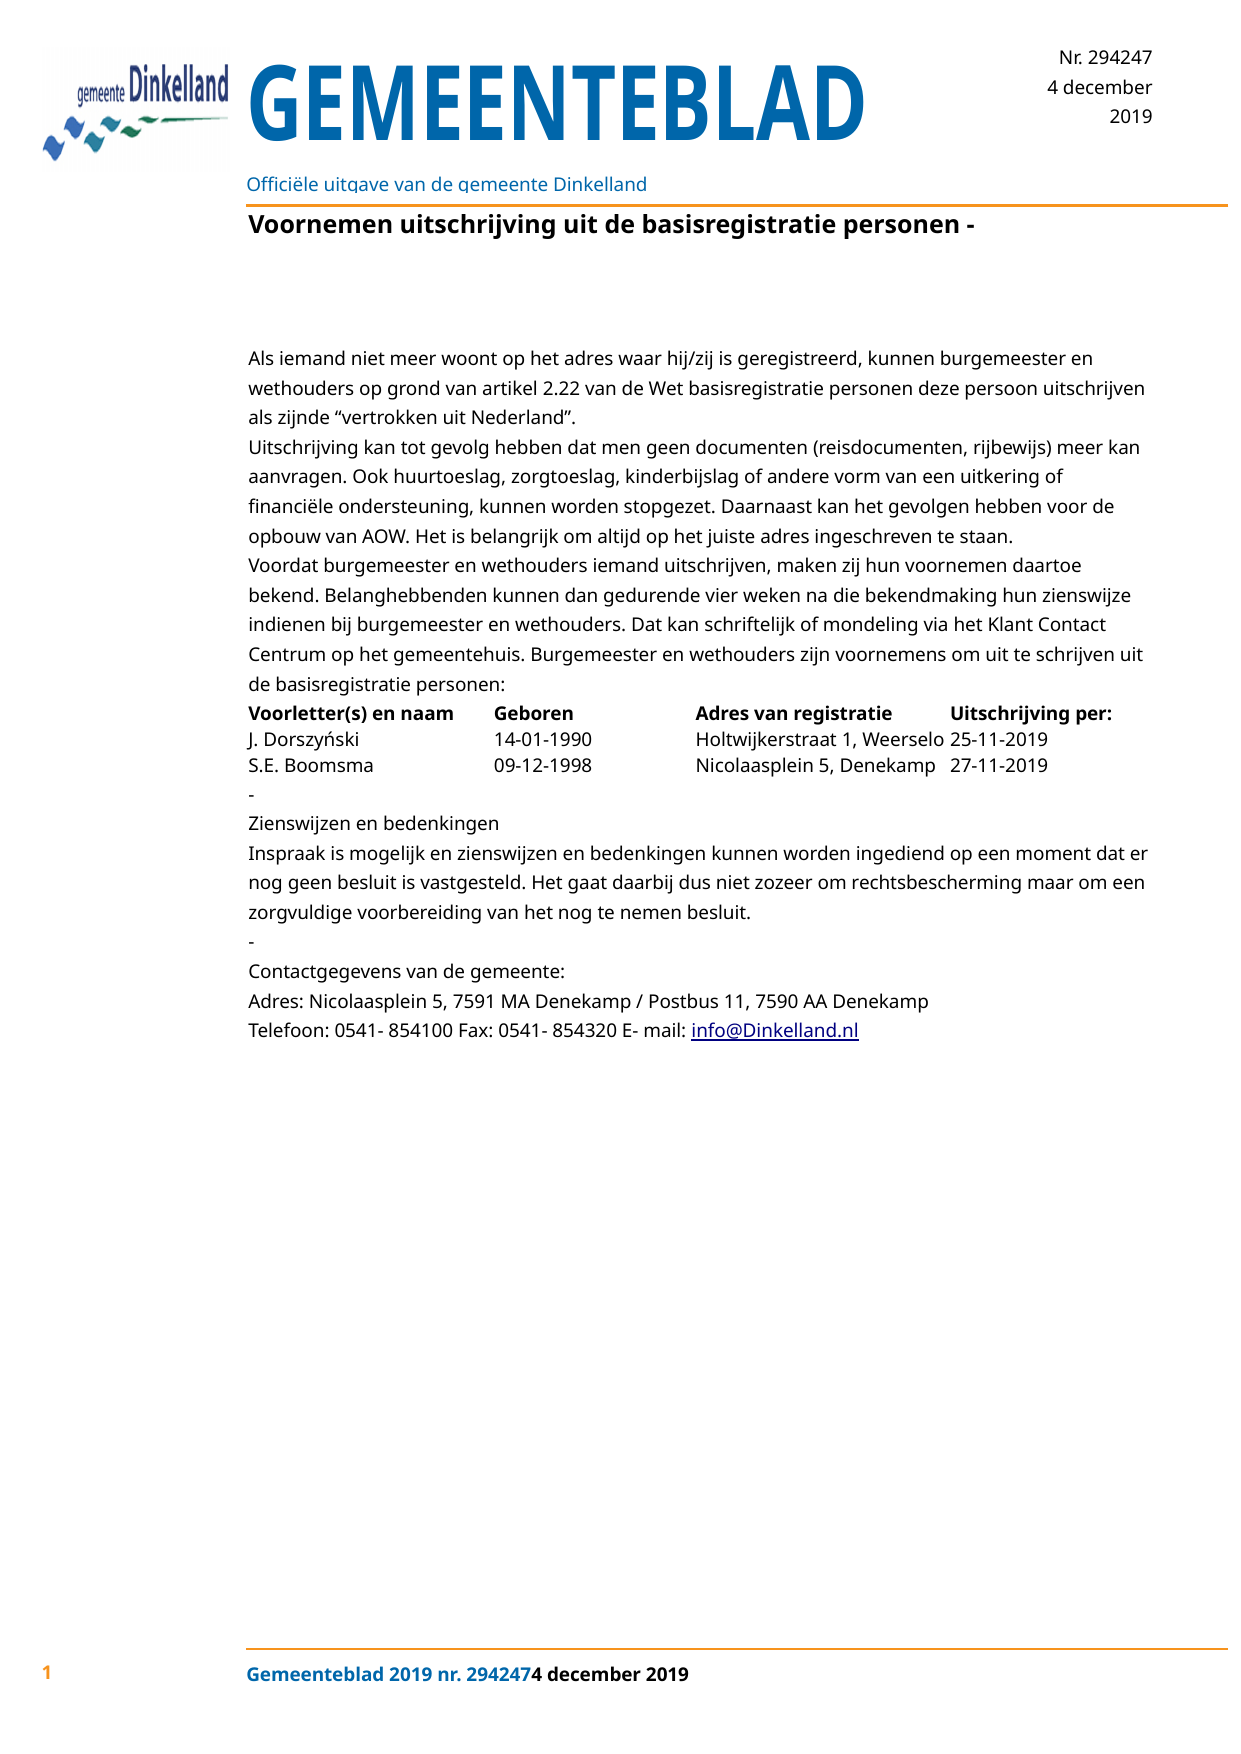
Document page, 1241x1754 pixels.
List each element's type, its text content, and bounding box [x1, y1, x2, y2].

table_cell 09-12-1998 [494, 752, 695, 778]
table_cell J. Dorszyński [248, 726, 494, 752]
picture [41, 47, 231, 172]
text Uitschrijving kan tot gevolg hebben dat men geen documenten (reisdocumenten, rijbewijs) meer kan aanvragen. Ook huurtoeslag, zorgtoeslag, kinderbijslag of andere vorm van een uitkering of financiële ondersteuning, kunnen worden stopgezet. Daarnaast kan het gevolgen hebben voor de opbouw van AOW. Het is belangrijk om altijd op het juiste adres ingeschreven te staan. [248, 434, 1152, 548]
table_cell S.E. Boomsma [248, 752, 494, 778]
text Zienswijzen en bedenkingen [248, 810, 1152, 836]
table_cell 25-11-2019 [950, 726, 1152, 752]
text - [248, 781, 1152, 807]
text Inspraak is mogelijk en zienswijzen en bedenkingen kunnen worden ingediend op een moment dat er nog geen besluit is vastgesteld. Het gaat daarbij dus niet zozeer om rechtsbescherming maar om een zorgvuldige voorbereiding van het nog te nemen besluit. [248, 840, 1152, 925]
text Voordat burgemeester en wethouders iemand uitschrijven, maken zij hun voornemen daartoe bekend. Belanghebbenden kunnen dan gedurende vier weken na die bekendmaking hun zienswijze indienen bij burgemeester en wethouders. Dat kan schriftelijk of mondeling via het Klant Contact Centrum op het gemeentehuis. Burgemeester en wethouders zijn voornemens om uit te schrijven uit de basisregistratie personen: [248, 552, 1152, 696]
text Als iemand niet meer woont op het adres waar hij/zij is geregistreerd, kunnen burgemeester en wethouders op grond van artikel 2.22 van de Wet basisregistratie personen deze persoon uitschrijven als zijnde “vertrokken uit Nederland”. [248, 345, 1152, 430]
table_header Geboren [494, 700, 695, 726]
table_header Voorletter(s) en naam [248, 700, 494, 726]
table_header Adres van registratie [695, 700, 950, 726]
table_cell 14-01-1990 [494, 726, 695, 752]
table_header Uitschrijving per: [950, 700, 1152, 726]
text - [248, 929, 1152, 954]
text Telefoon: 0541- 854100 Fax: 0541- 854320 E- mail: info@Dinkelland.nl [248, 1017, 1152, 1043]
table_cell 27-11-2019 [950, 752, 1152, 778]
table_cell Nicolaasplein 5, Denekamp [695, 752, 950, 778]
table_cell Holtwijkerstraat 1, Weerselo [695, 726, 950, 752]
text Contactgegevens van de gemeente: [248, 958, 1152, 984]
text Voornemen uitschrijving uit de basisregistratie personen - [248, 207, 1152, 241]
text Adres: Nicolaasplein 5, 7591 MA Denekamp / Postbus 11, 7590 AA Denekamp [248, 988, 1152, 1014]
